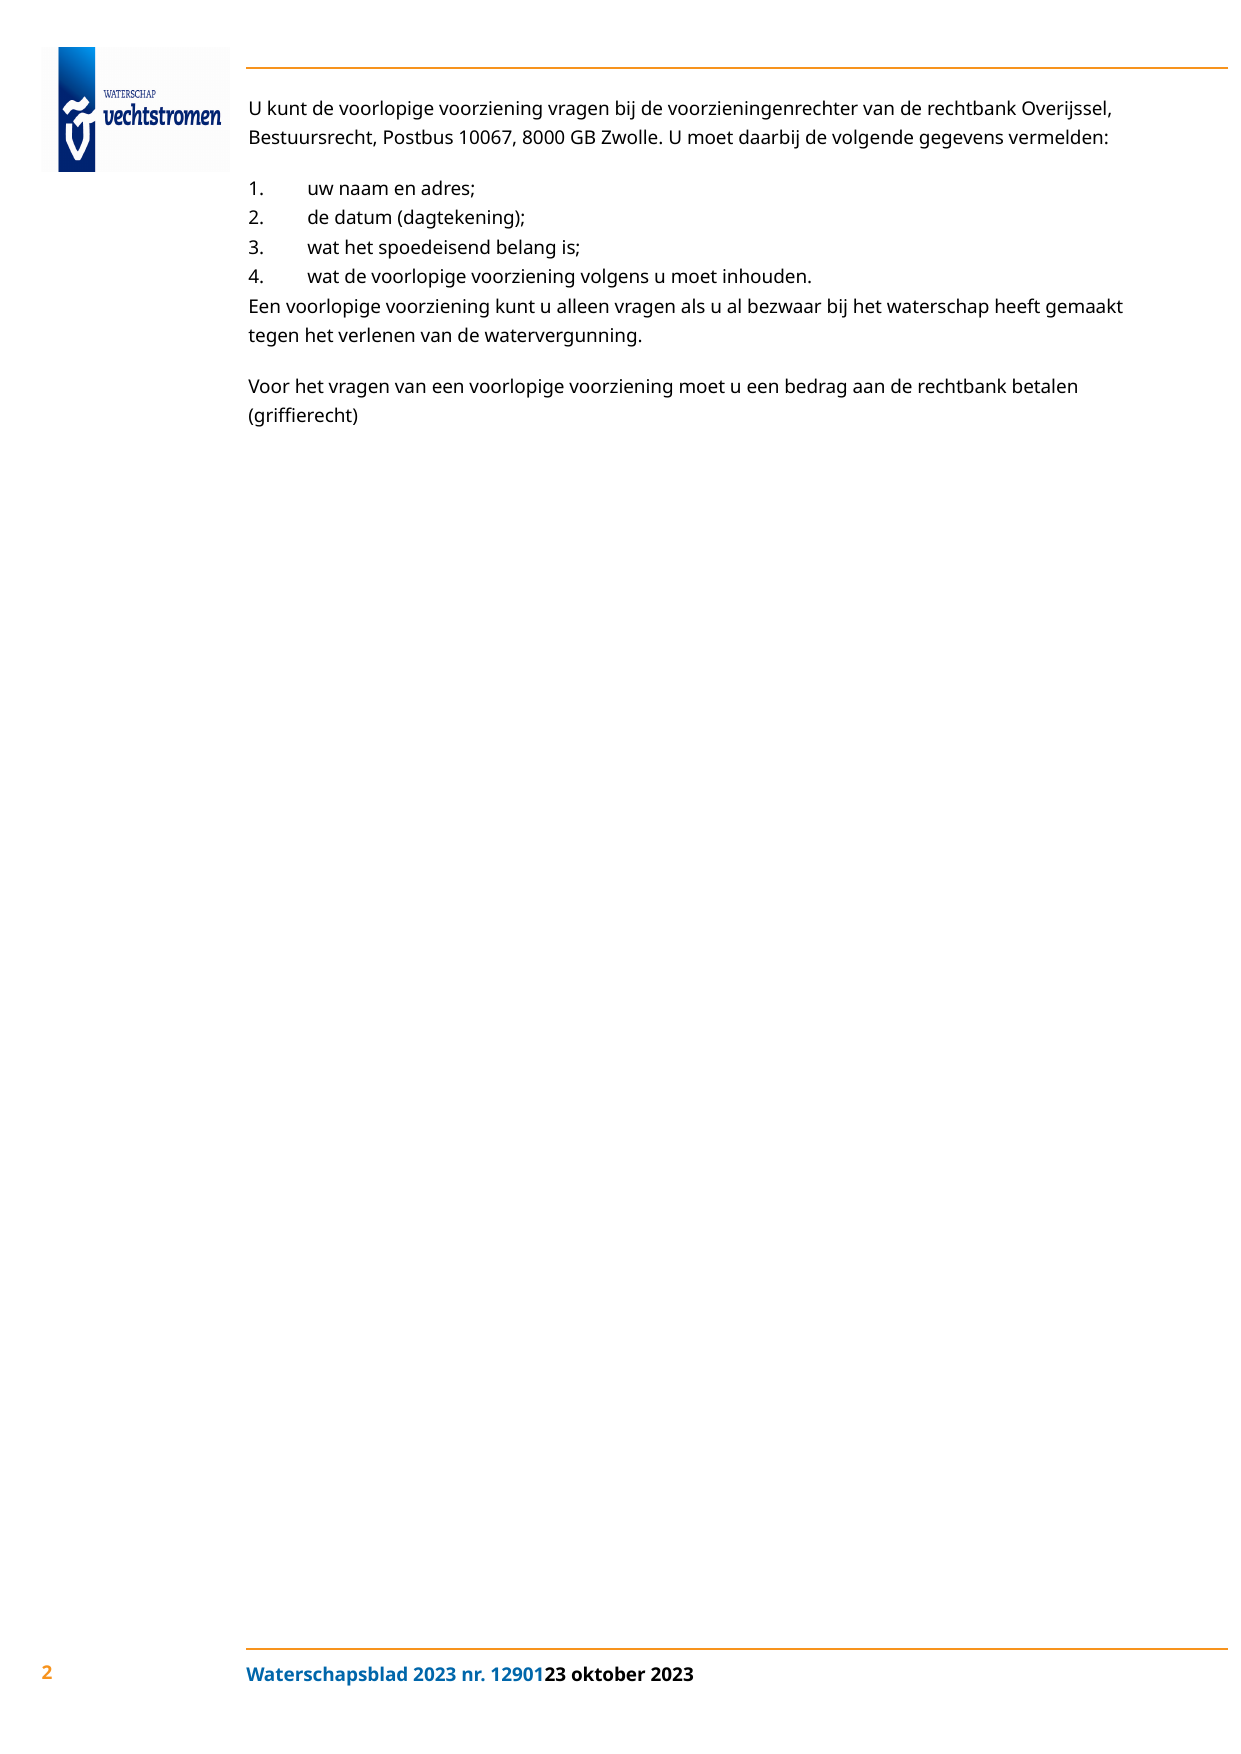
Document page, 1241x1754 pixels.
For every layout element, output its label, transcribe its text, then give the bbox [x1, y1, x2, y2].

list de datum (dagtekening); [248, 204, 1152, 230]
text Een voorlopige voorziening kunt u alleen vragen als u al bezwaar bij het waterschap heeft gemaakt tegen het verlenen van de watervergunning. [248, 293, 1152, 348]
list wat de voorlopige voorziening volgens u moet inhouden. [248, 263, 1152, 289]
picture [41, 47, 231, 172]
text U kunt de voorlopige voorziening vragen bij de voorzieningenrechter van de rechtbank Overijssel, Bestuursrecht, Postbus 10067, 8000 GB Zwolle. U moet daarbij de volgende gegevens vermelden: [248, 95, 1152, 150]
text Voor het vragen van een voorlopige voorziening moet u een bedrag aan de rechtbank betalen (griffierecht) [248, 373, 1152, 428]
list uw naam en adres; [248, 175, 1152, 201]
list wat het spoedeisend belang is; [248, 234, 1152, 260]
